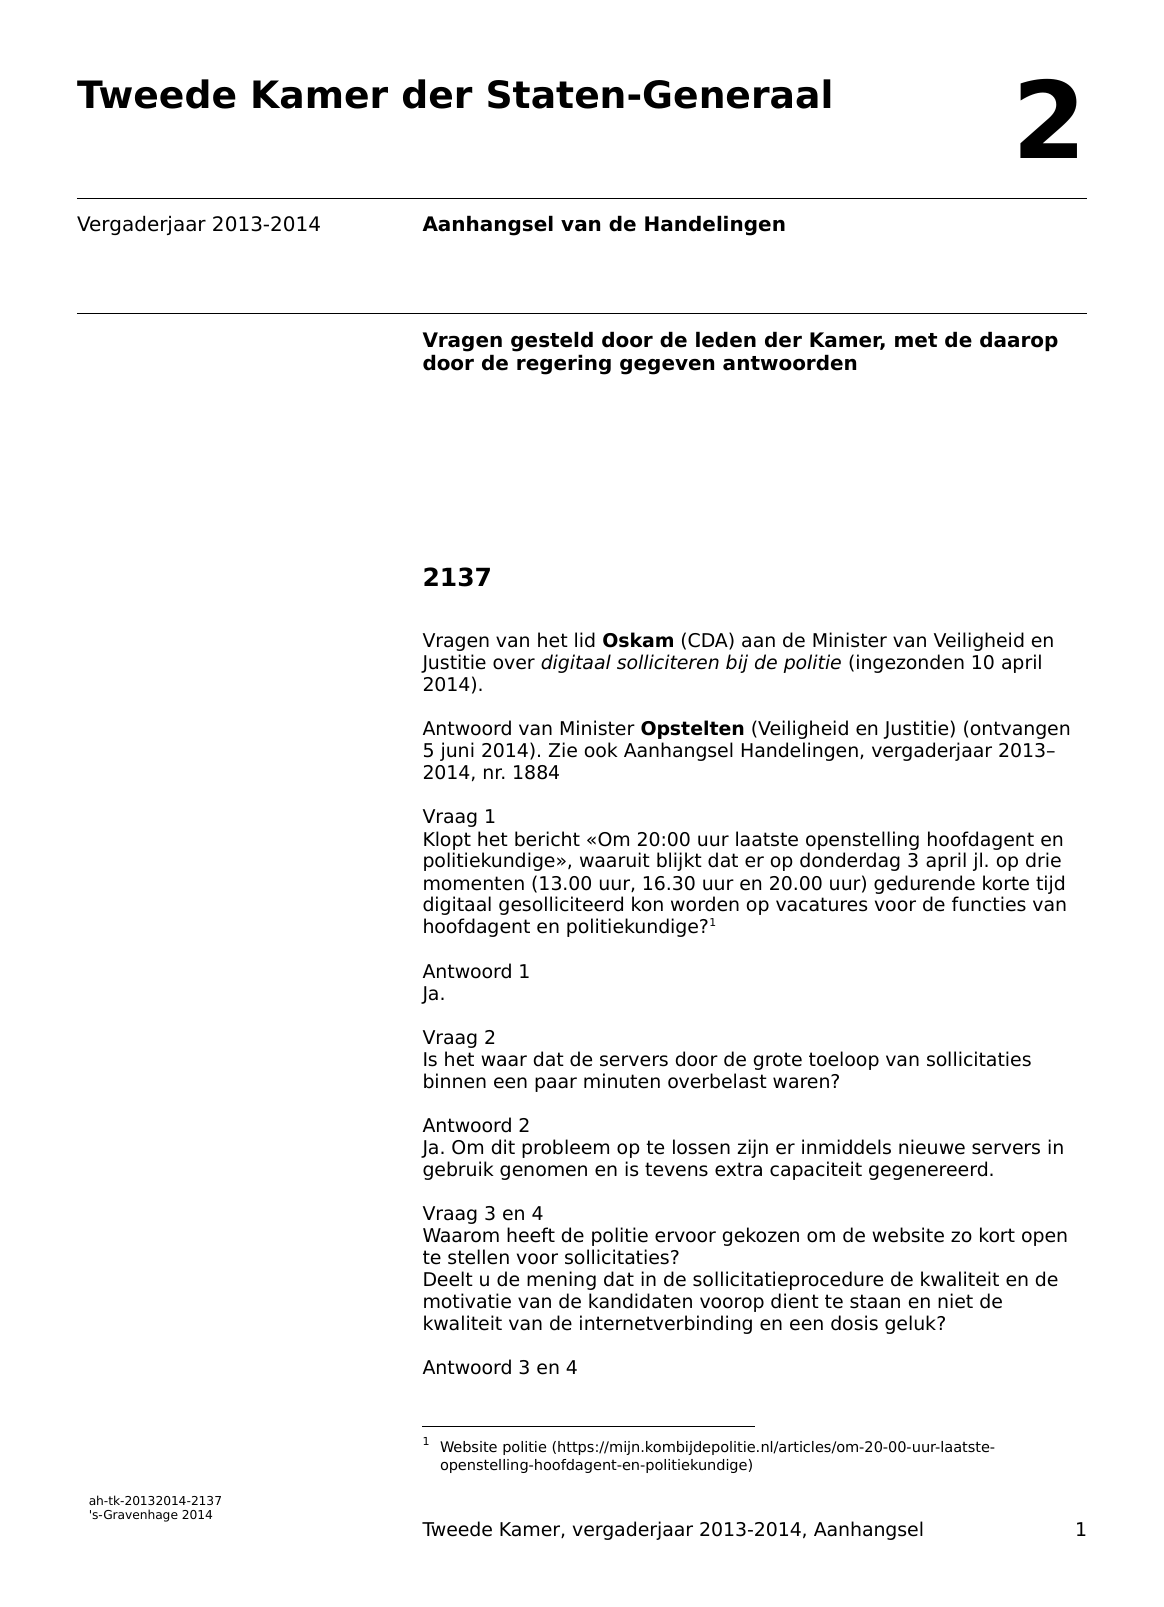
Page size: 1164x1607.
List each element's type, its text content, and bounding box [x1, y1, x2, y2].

table_header Tweede Kamer der Staten-Generaal [77, 59, 886, 198]
text Waarom heeft de politie ervoor gekozen om de website zo kort open te stellen voor sollicitaties? [422, 1225, 1087, 1269]
text Vragen van het lid Oskam (CDA) aan de Minister van Veiligheid en Justitie over digitaal solliciteren bij de politie (ingezonden 10 april 2014). [422, 630, 1087, 696]
table_cell Vragen gesteld door de leden der Kamer, met de daarop door de regering gegeven antwoorden [422, 314, 1087, 375]
table_cell Aanhangsel van de Handelingen [422, 199, 1087, 313]
text Antwoord 2 [422, 1115, 1087, 1137]
text Deelt u de mening dat in de sollicitatieprocedure de kwaliteit en de motivatie van de kandidaten voorop dient te staan en niet de kwaliteit van de internetverbinding en een dosis geluk? [422, 1269, 1087, 1335]
table_header 2 [886, 59, 1087, 198]
text 's-Gravenhage 2014 [88, 1508, 323, 1522]
text Vraag 1 [422, 806, 1087, 828]
text Is het waar dat de servers door de grote toeloop van sollicitaties binnen een paar minuten overbelast waren? [422, 1049, 1087, 1093]
text 2137 [422, 563, 1087, 592]
text Antwoord 3 en 4 [422, 1357, 1087, 1379]
text Website politie (https://mijn.kombijdepolitie.nl/articles/om-20-00-uur-laatste-openstelling-hoofdagent-en-politiekundige) [422, 1435, 1087, 1474]
text Antwoord van Minister Opstelten (Veiligheid en Justitie) (ontvangen 5 juni 2014). Zie ook Aanhangsel Handelingen, vergaderjaar 2013–2014, nr. 1884 [422, 718, 1087, 784]
text Antwoord 1 [422, 961, 1087, 982]
text Ja. Om dit probleem op te lossen zijn er inmiddels nieuwe servers in gebruik genomen en is tevens extra capaciteit gegenereerd. [422, 1137, 1087, 1181]
table_cell Vergaderjaar 2013-2014 [77, 199, 422, 313]
text Klopt het bericht «Om 20:00 uur laatste openstelling hoofdagent en politiekundige», waaruit blijkt dat er op donderdag 3 april jl. op drie momenten (13.00 uur, 16.30 uur en 20.00 uur) gedurende korte tijd digitaal gesolliciteerd kon worden op vacatures voor de functies van hoofdagent en politiekundige? [422, 828, 1087, 938]
text Vraag 2 [422, 1027, 1087, 1049]
text Vraag 3 en 4 [422, 1203, 1087, 1225]
text ah-tk-20132014-2137 [88, 1494, 323, 1508]
text Ja. [422, 982, 1087, 1004]
table_cell [77, 314, 422, 375]
